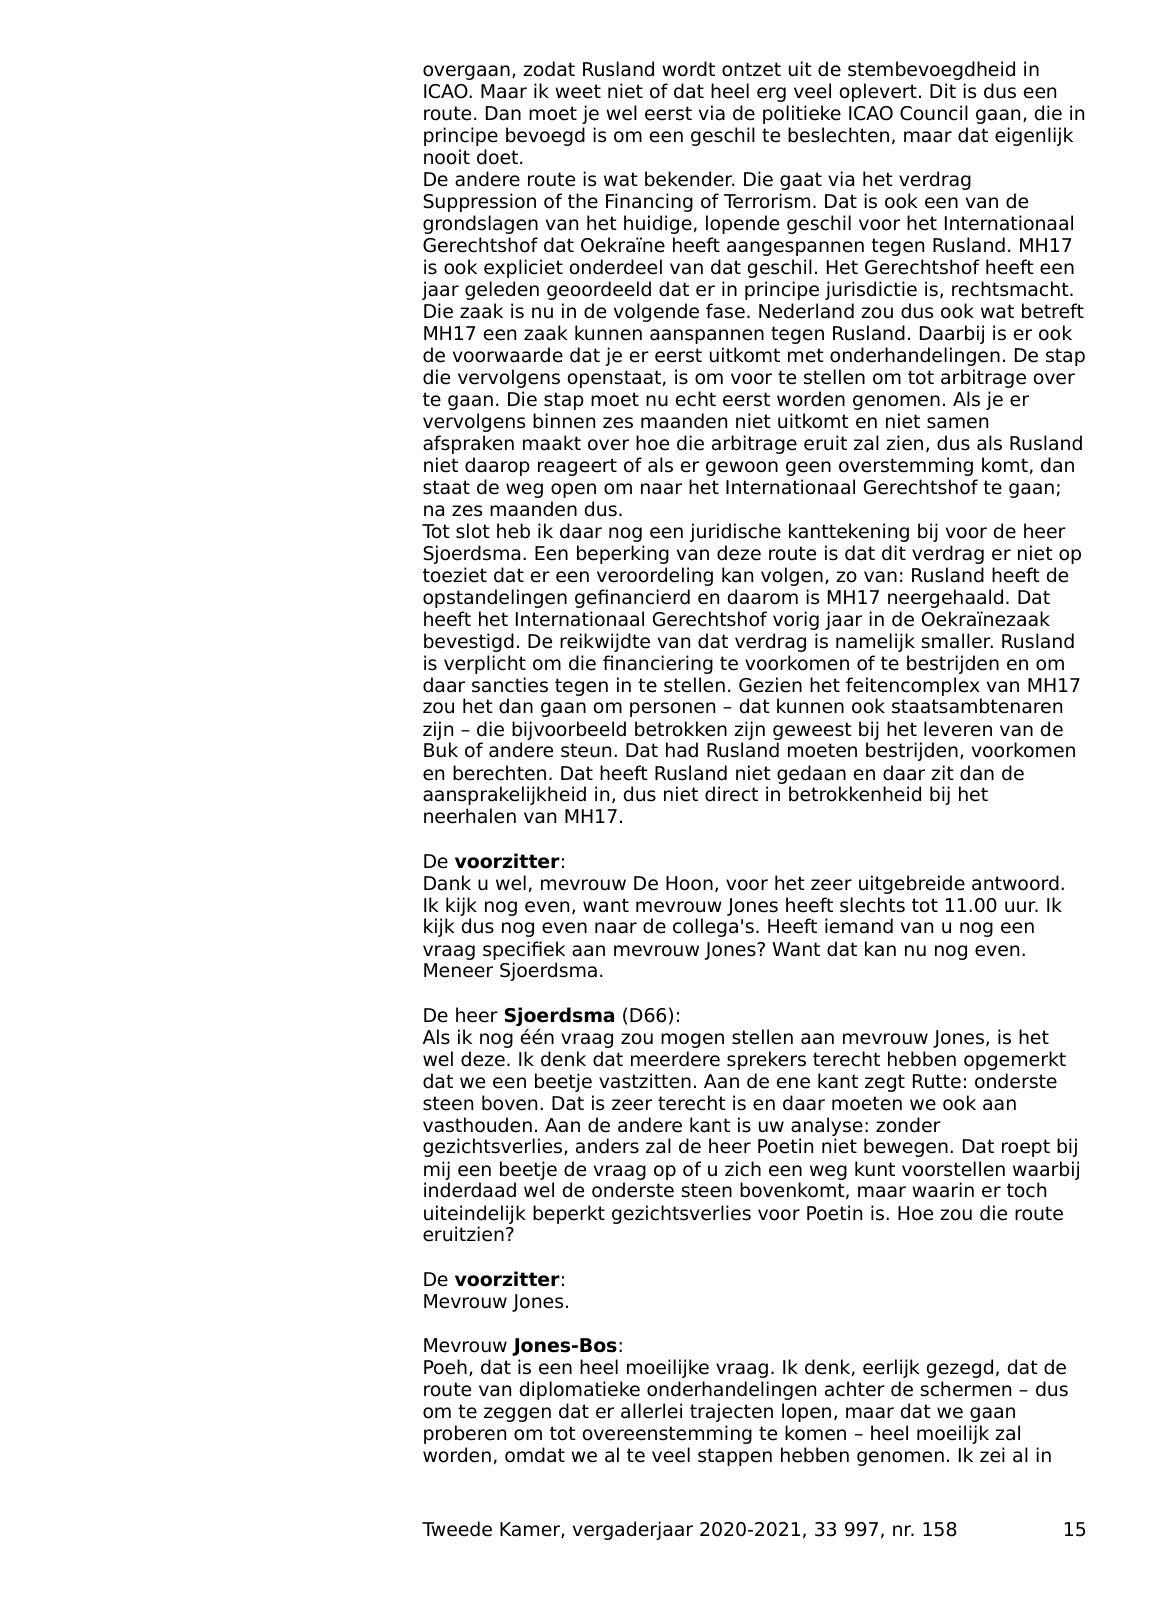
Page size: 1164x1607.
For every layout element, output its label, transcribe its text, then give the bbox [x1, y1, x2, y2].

text De voorzitter: [422, 1268, 1087, 1291]
text Mevrouw Jones. [422, 1291, 1087, 1312]
text Als ik nog één vraag zou mogen stellen aan mevrouw Jones, is het wel deze. Ik denk dat meerdere sprekers terecht hebben opgemerkt dat we een beetje vastzitten. Aan de ene kant zegt Rutte: onderste steen boven. Dat is zeer terecht is en daar moeten we ook aan vasthouden. Aan de andere kant is uw analyse: zonder gezichtsverlies, anders zal de heer Poetin niet bewegen. Dat roept bij mij een beetje de vraag op of u zich een weg kunt voorstellen waarbij inderdaad wel de onderste steen bovenkomt, maar waarin er toch uiteindelijk beperkt gezichtsverlies voor Poetin is. Hoe zou die route eruitzien? [422, 1027, 1087, 1246]
text overgaan, zodat Rusland wordt ontzet uit de stembevoegdheid in ICAO. Maar ik weet niet of dat heel erg veel oplevert. Dit is dus een route. Dan moet je wel eerst via de politieke ICAO Council gaan, die in principe bevoegd is om een geschil te beslechten, maar dat eigenlijk nooit doet. [422, 59, 1087, 169]
text De heer Sjoerdsma (D66): [422, 1004, 1087, 1027]
text De andere route is wat bekender. Die gaat via het verdrag Suppression of the Financing of Terrorism. Dat is ook een van de grondslagen van het huidige, lopende geschil voor het Internationaal Gerechtshof dat Oekraïne heeft aangespannen tegen Rusland. MH17 is ook expliciet onderdeel van dat geschil. Het Gerechtshof heeft een jaar geleden geoordeeld dat er in principe jurisdictie is, rechtsmacht. Die zaak is nu in de volgende fase. Nederland zou dus ook wat betreft MH17 een zaak kunnen aanspannen tegen Rusland. Daarbij is er ook de voorwaarde dat je er eerst uitkomt met onderhandelingen. De stap die vervolgens openstaat, is om voor te stellen om tot arbitrage over te gaan. Die stap moet nu echt eerst worden genomen. Als je er vervolgens binnen zes maanden niet uitkomt en niet samen afspraken maakt over hoe die arbitrage eruit zal zien, dus als Rusland niet daarop reageert of als er gewoon geen overstemming komt, dan staat de weg open om naar het Internationaal Gerechtshof te gaan; na zes maanden dus. [422, 169, 1087, 521]
text Dank u wel, mevrouw De Hoon, voor het zeer uitgebreide antwoord. Ik kijk nog even, want mevrouw Jones heeft slechts tot 11.00 uur. Ik kijk dus nog even naar de collega's. Heeft iemand van u nog een vraag specifiek aan mevrouw Jones? Want dat kan nu nog even. Meneer Sjoerdsma. [422, 872, 1087, 982]
text De voorzitter: [422, 851, 1087, 872]
text Mevrouw Jones-Bos: [422, 1335, 1087, 1357]
text Poeh, dat is een heel moeilijke vraag. Ik denk, eerlijk gezegd, dat de route van diplomatieke onderhandelingen achter de schermen – dus om te zeggen dat er allerlei trajecten lopen, maar dat we gaan proberen om tot overeenstemming te komen – heel moeilijk zal worden, omdat we al te veel stappen hebben genomen. Ik zei al in [422, 1357, 1087, 1467]
text Tot slot heb ik daar nog een juridische kanttekening bij voor de heer Sjoerdsma. Een beperking van deze route is dat dit verdrag er niet op toeziet dat er een veroordeling kan volgen, zo van: Rusland heeft de opstandelingen gefinancierd en daarom is MH17 neergehaald. Dat heeft het Internationaal Gerechtshof vorig jaar in de Oekraïnezaak bevestigd. De reikwijdte van dat verdrag is namelijk smaller. Rusland is verplicht om die financiering te voorkomen of te bestrijden en om daar sancties tegen in te stellen. Gezien het feitencomplex van MH17 zou het dan gaan om personen – dat kunnen ook staatsambtenaren zijn – die bijvoorbeeld betrokken zijn geweest bij het leveren van de Buk of andere steun. Dat had Rusland moeten bestrijden, voorkomen en berechten. Dat heeft Rusland niet gedaan en daar zit dan de aansprakelijkheid in, dus niet direct in betrokkenheid bij het neerhalen van MH17. [422, 521, 1087, 828]
